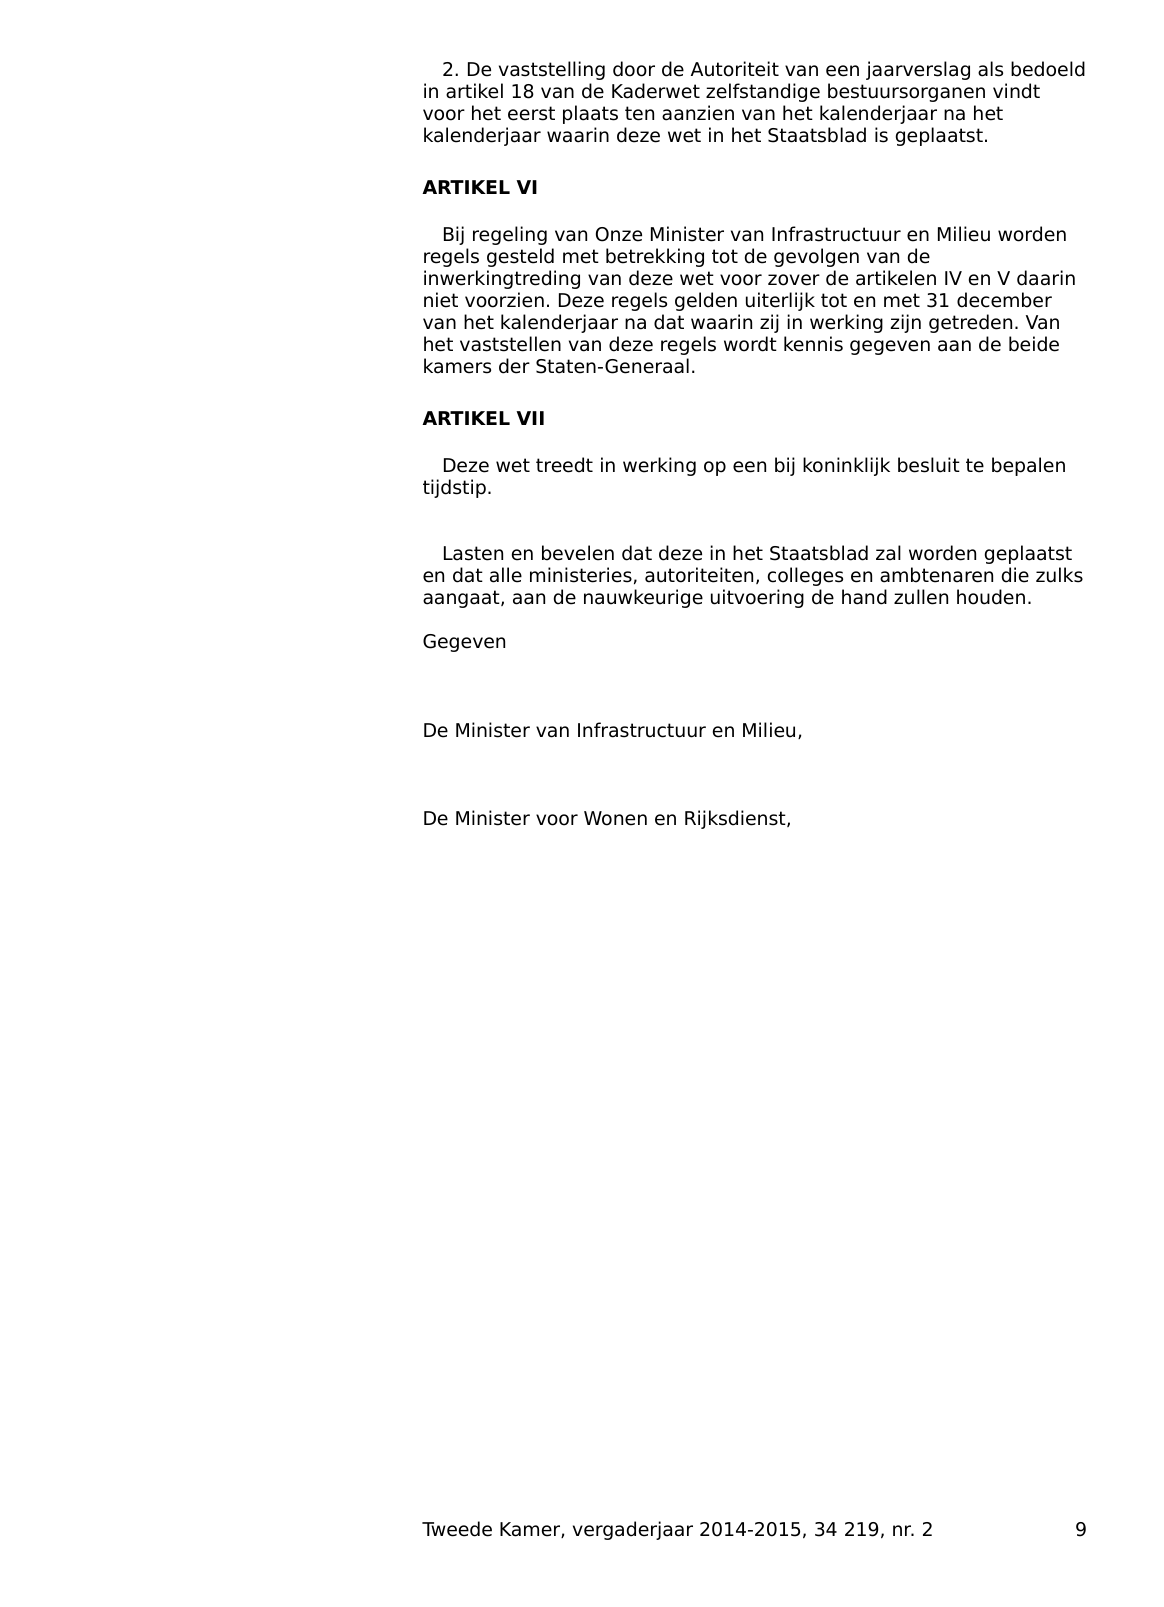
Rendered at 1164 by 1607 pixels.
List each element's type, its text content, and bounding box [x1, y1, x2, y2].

subtitle ARTIKEL VII [422, 408, 1087, 430]
text 2. De vaststelling door de Autoriteit van een jaarverslag als bedoeld in artikel 18 van de Kaderwet zelfstandige bestuursorganen vindt voor het eerst plaats ten aanzien van het kalenderjaar na het kalenderjaar waarin deze wet in het Staatsblad is geplaatst. [422, 59, 1087, 147]
text De Minister van Infrastructuur en Milieu, [422, 720, 1087, 742]
text De Minister voor Wonen en Rijksdienst, [422, 808, 1087, 830]
text Deze wet treedt in werking op een bij koninklijk besluit te bepalen tijdstip. [422, 455, 1087, 499]
text Gegeven [422, 631, 1087, 653]
text Bij regeling van Onze Minister van Infrastructuur en Milieu worden regels gesteld met betrekking tot de gevolgen van de inwerkingtreding van deze wet voor zover de artikelen IV en V daarin niet voorzien. Deze regels gelden uiterlijk tot en met 31 december van het kalenderjaar na dat waarin zij in werking zijn getreden. Van het vaststellen van deze regels wordt kennis gegeven aan de beide kamers der Staten-Generaal. [422, 224, 1087, 378]
subtitle ARTIKEL VI [422, 177, 1087, 199]
text Lasten en bevelen dat deze in het Staatsblad zal worden geplaatst en dat alle ministeries, autoriteiten, colleges en ambtenaren die zulks aangaat, aan de nauwkeurige uitvoering de hand zullen houden. [422, 543, 1087, 609]
